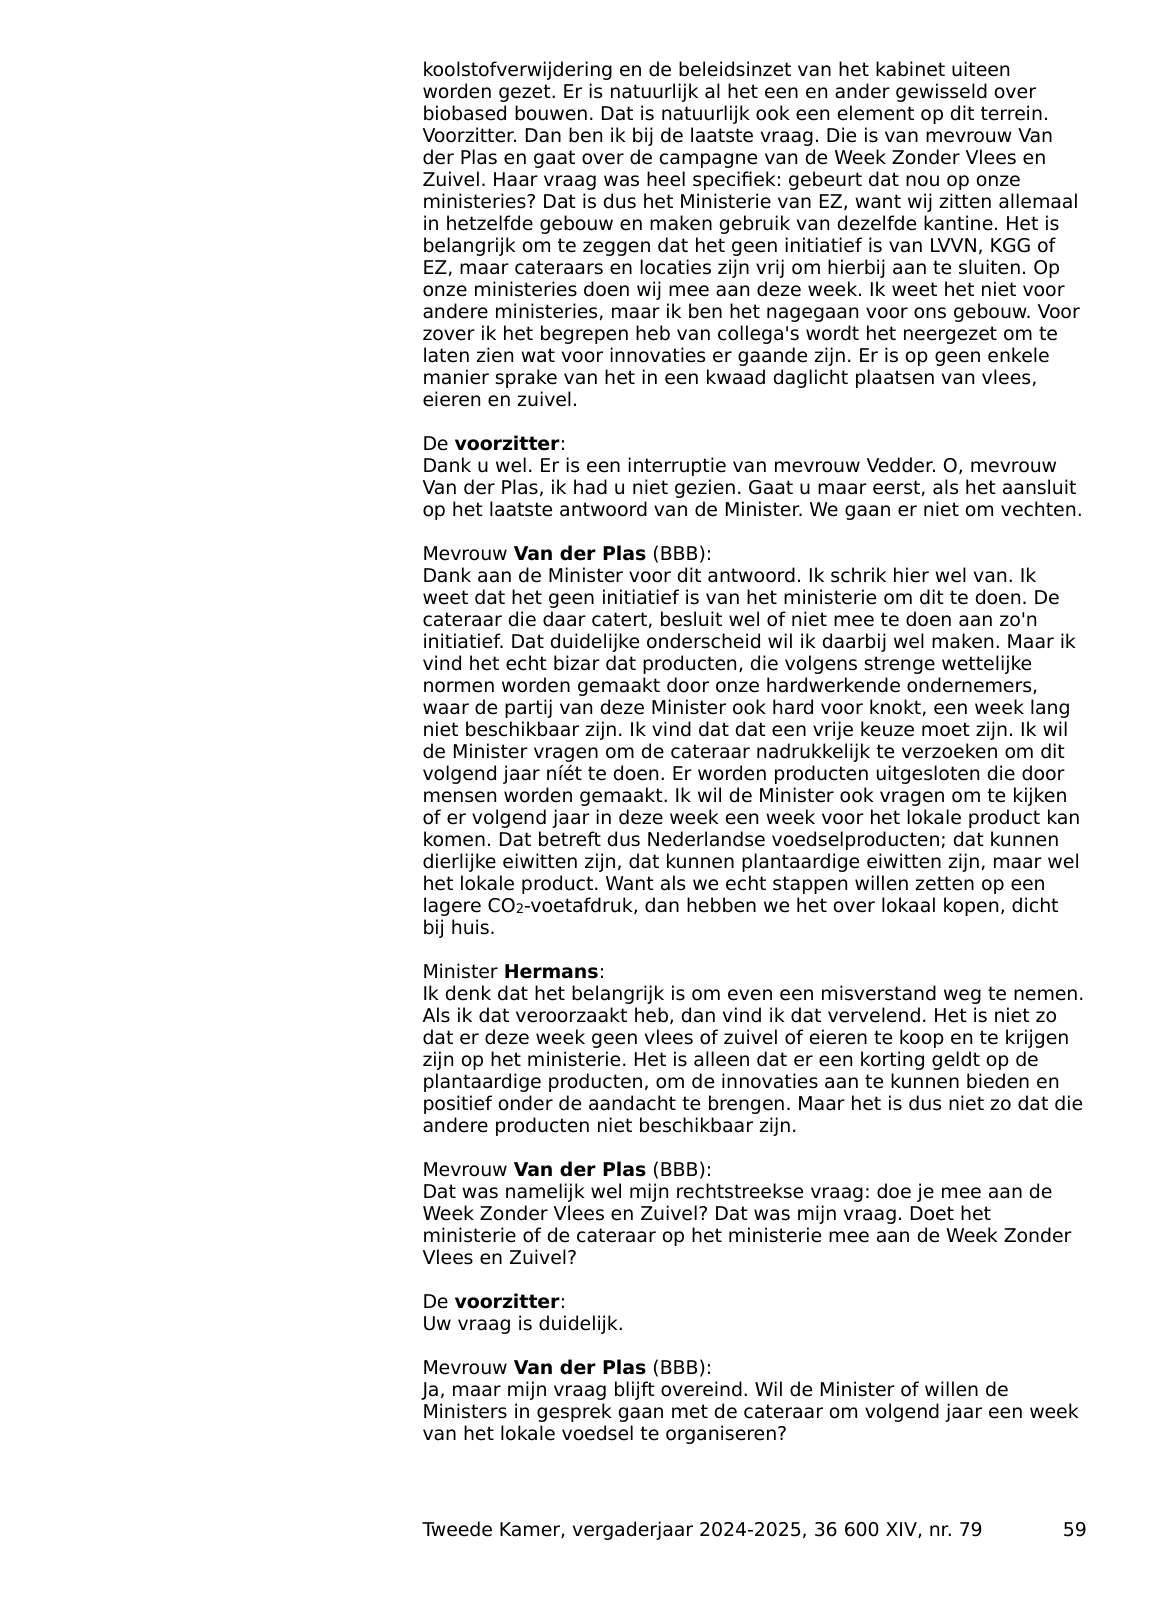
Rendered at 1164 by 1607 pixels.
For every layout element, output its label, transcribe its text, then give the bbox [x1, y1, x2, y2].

text Dank aan de Minister voor dit antwoord. Ik schrik hier wel van. Ik weet dat het geen initiatief is van het ministerie om dit te doen. De cateraar die daar catert, besluit wel of niet mee te doen aan zo'n initiatief. Dat duidelijke onderscheid wil ik daarbij wel maken. Maar ik vind het echt bizar dat producten, die volgens strenge wettelijke normen worden gemaakt door onze hardwerkende ondernemers, waar de partij van deze Minister ook hard voor knokt, een week lang niet beschikbaar zijn. Ik vind dat dat een vrije keuze moet zijn. Ik wil de Minister vragen om de cateraar nadrukkelijk te verzoeken om dit volgend jaar níét te doen. Er worden producten uitgesloten die door mensen worden gemaakt. Ik wil de Minister ook vragen om te kijken of er volgend jaar in deze week een week voor het lokale product kan komen. Dat betreft dus Nederlandse voedselproducten; dat kunnen dierlijke eiwitten zijn, dat kunnen plantaardige eiwitten zijn, maar wel het lokale product. Want als we echt stappen willen zetten op een lagere CO2-voetafdruk, dan hebben we het over lokaal kopen, dicht bij huis. [422, 565, 1087, 939]
text Ik denk dat het belangrijk is om even een misverstand weg te nemen. Als ik dat veroorzaakt heb, dan vind ik dat vervelend. Het is niet zo dat er deze week geen vlees of zuivel of eieren te koop en te krijgen zijn op het ministerie. Het is alleen dat er een korting geldt op de plantaardige producten, om de innovaties aan te kunnen bieden en positief onder de aandacht te brengen. Maar het is dus niet zo dat die andere producten niet beschikbaar zijn. [422, 983, 1087, 1137]
text De voorzitter: [422, 1291, 1087, 1313]
text Dank u wel. Er is een interruptie van mevrouw Vedder. O, mevrouw Van der Plas, ik had u niet gezien. Gaat u maar eerst, als het aansluit op het laatste antwoord van de Minister. We gaan er niet om vechten. [422, 455, 1087, 521]
text Voorzitter. Dan ben ik bij de laatste vraag. Die is van mevrouw Van der Plas en gaat over de campagne van de Week Zonder Vlees en Zuivel. Haar vraag was heel specifiek: gebeurt dat nou op onze ministeries? Dat is dus het Ministerie van EZ, want wij zitten allemaal in hetzelfde gebouw en maken gebruik van dezelfde kantine. Het is belangrijk om te zeggen dat het geen initiatief is van LVVN, KGG of EZ, maar cateraars en locaties zijn vrij om hierbij aan te sluiten. Op onze ministeries doen wij mee aan deze week. Ik weet het niet voor andere ministeries, maar ik ben het nagegaan voor ons gebouw. Voor zover ik het begrepen heb van collega's wordt het neergezet om te laten zien wat voor innovaties er gaande zijn. Er is op geen enkele manier sprake van het in een kwaad daglicht plaatsen van vlees, eieren en zuivel. [422, 125, 1087, 411]
text koolstofverwijdering en de beleidsinzet van het kabinet uiteen worden gezet. Er is natuurlijk al het een en ander gewisseld over biobased bouwen. Dat is natuurlijk ook een element op dit terrein. [422, 59, 1087, 125]
text Dat was namelijk wel mijn rechtstreekse vraag: doe je mee aan de Week Zonder Vlees en Zuivel? Dat was mijn vraag. Doet het ministerie of de cateraar op het ministerie mee aan de Week Zonder Vlees en Zuivel? [422, 1181, 1087, 1269]
text Ja, maar mijn vraag blijft overeind. Wil de Minister of willen de Ministers in gesprek gaan met de cateraar om volgend jaar een week van het lokale voedsel te organiseren? [422, 1379, 1087, 1445]
text Minister Hermans: [422, 961, 1087, 983]
text Mevrouw Van der Plas (BBB): [422, 1357, 1087, 1379]
text De voorzitter: [422, 433, 1087, 455]
text Uw vraag is duidelijk. [422, 1313, 1087, 1335]
text Mevrouw Van der Plas (BBB): [422, 543, 1087, 565]
text Mevrouw Van der Plas (BBB): [422, 1159, 1087, 1181]
